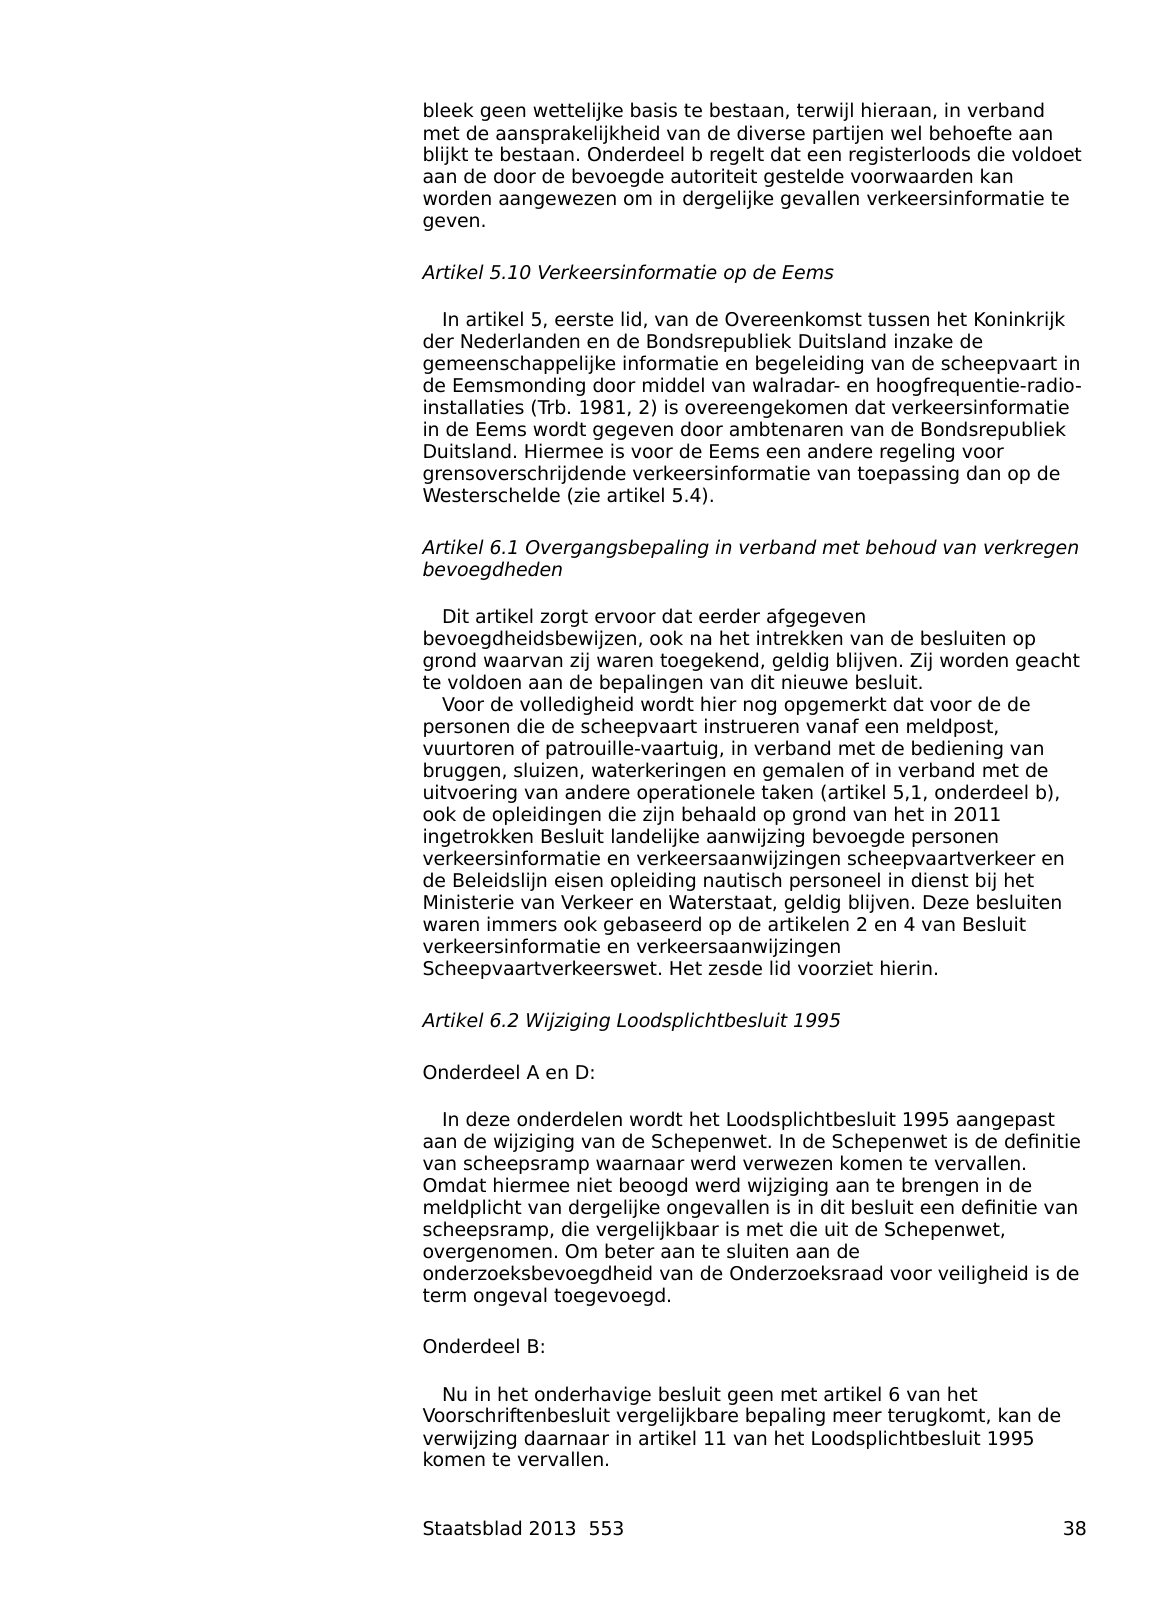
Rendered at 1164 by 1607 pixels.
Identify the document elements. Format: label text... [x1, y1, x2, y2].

subtitle Artikel 6.2 Wijziging Loodsplichtbesluit 1995 [422, 1010, 1087, 1032]
text Voor de volledigheid wordt hier nog opgemerkt dat voor de de personen die de scheepvaart instrueren vanaf een meldpost, vuurtoren of patrouille-vaartuig, in verband met de bediening van bruggen, sluizen, waterkeringen en gemalen of in verband met de uitvoering van andere operationele taken (artikel 5,1, onderdeel b), ook de opleidingen die zijn behaald op grond van het in 2011 ingetrokken Besluit landelijke aanwijzing bevoegde personen verkeersinformatie en verkeersaanwijzingen scheepvaartverkeer en de Beleidslijn eisen opleiding nautisch personeel in dienst bij het Ministerie van Verkeer en Waterstaat, geldig blijven. Deze besluiten waren immers ook gebaseerd op de artikelen 2 en 4 van Besluit verkeersinformatie en verkeersaanwijzingen Scheepvaartverkeerswet. Het zesde lid voorziet hierin. [422, 694, 1087, 980]
subtitle Onderdeel A en D: [422, 1062, 1087, 1084]
subtitle Artikel 5.10 Verkeersinformatie op de Eems [422, 262, 1087, 284]
text bleek geen wettelijke basis te bestaan, terwijl hieraan, in verband met de aansprakelijkheid van de diverse partijen wel behoefte aan blijkt te bestaan. Onderdeel b regelt dat een registerloods die voldoet aan de door de bevoegde autoriteit gestelde voorwaarden kan worden aangewezen om in dergelijke gevallen verkeersinformatie te geven. [422, 100, 1087, 232]
text Dit artikel zorgt ervoor dat eerder afgegeven bevoegdheidsbewijzen, ook na het intrekken van de besluiten op grond waarvan zij waren toegekend, geldig blijven. Zij worden geacht te voldoen aan de bepalingen van dit nieuwe besluit. [422, 606, 1087, 694]
subtitle Artikel 6.1 Overgangsbepaling in verband met behoud van verkregen bevoegdheden [422, 537, 1087, 581]
text In deze onderdelen wordt het Loodsplichtbesluit 1995 aangepast aan de wijziging van de Schepenwet. In de Schepenwet is de definitie van scheepsramp waarnaar werd verwezen komen te vervallen. Omdat hiermee niet beoogd werd wijziging aan te brengen in de meldplicht van dergelijke ongevallen is in dit besluit een definitie van scheepsramp, die vergelijkbaar is met die uit de Schepenwet, overgenomen. Om beter aan te sluiten aan de onderzoeksbevoegdheid van de Onderzoeksraad voor veiligheid is de term ongeval toegevoegd. [422, 1109, 1087, 1306]
text Nu in het onderhavige besluit geen met artikel 6 van het Voorschriftenbesluit vergelijkbare bepaling meer terugkomt, kan de verwijzing daarnaar in artikel 11 van het Loodsplichtbesluit 1995 komen te vervallen. [422, 1383, 1087, 1471]
text In artikel 5, eerste lid, van de Overeenkomst tussen het Koninkrijk der Nederlanden en de Bondsrepubliek Duitsland inzake de gemeenschappelijke informatie en begeleiding van de scheepvaart in de Eemsmonding door middel van walradar- en hoogfrequentie-radio-installaties (Trb. 1981, 2) is overeengekomen dat verkeersinformatie in de Eems wordt gegeven door ambtenaren van de Bondsrepubliek Duitsland. Hiermee is voor de Eems een andere regeling voor grensoverschrijdende verkeersinformatie van toepassing dan op de Westerschelde (zie artikel 5.4). [422, 309, 1087, 507]
subtitle Onderdeel B: [422, 1336, 1087, 1358]
